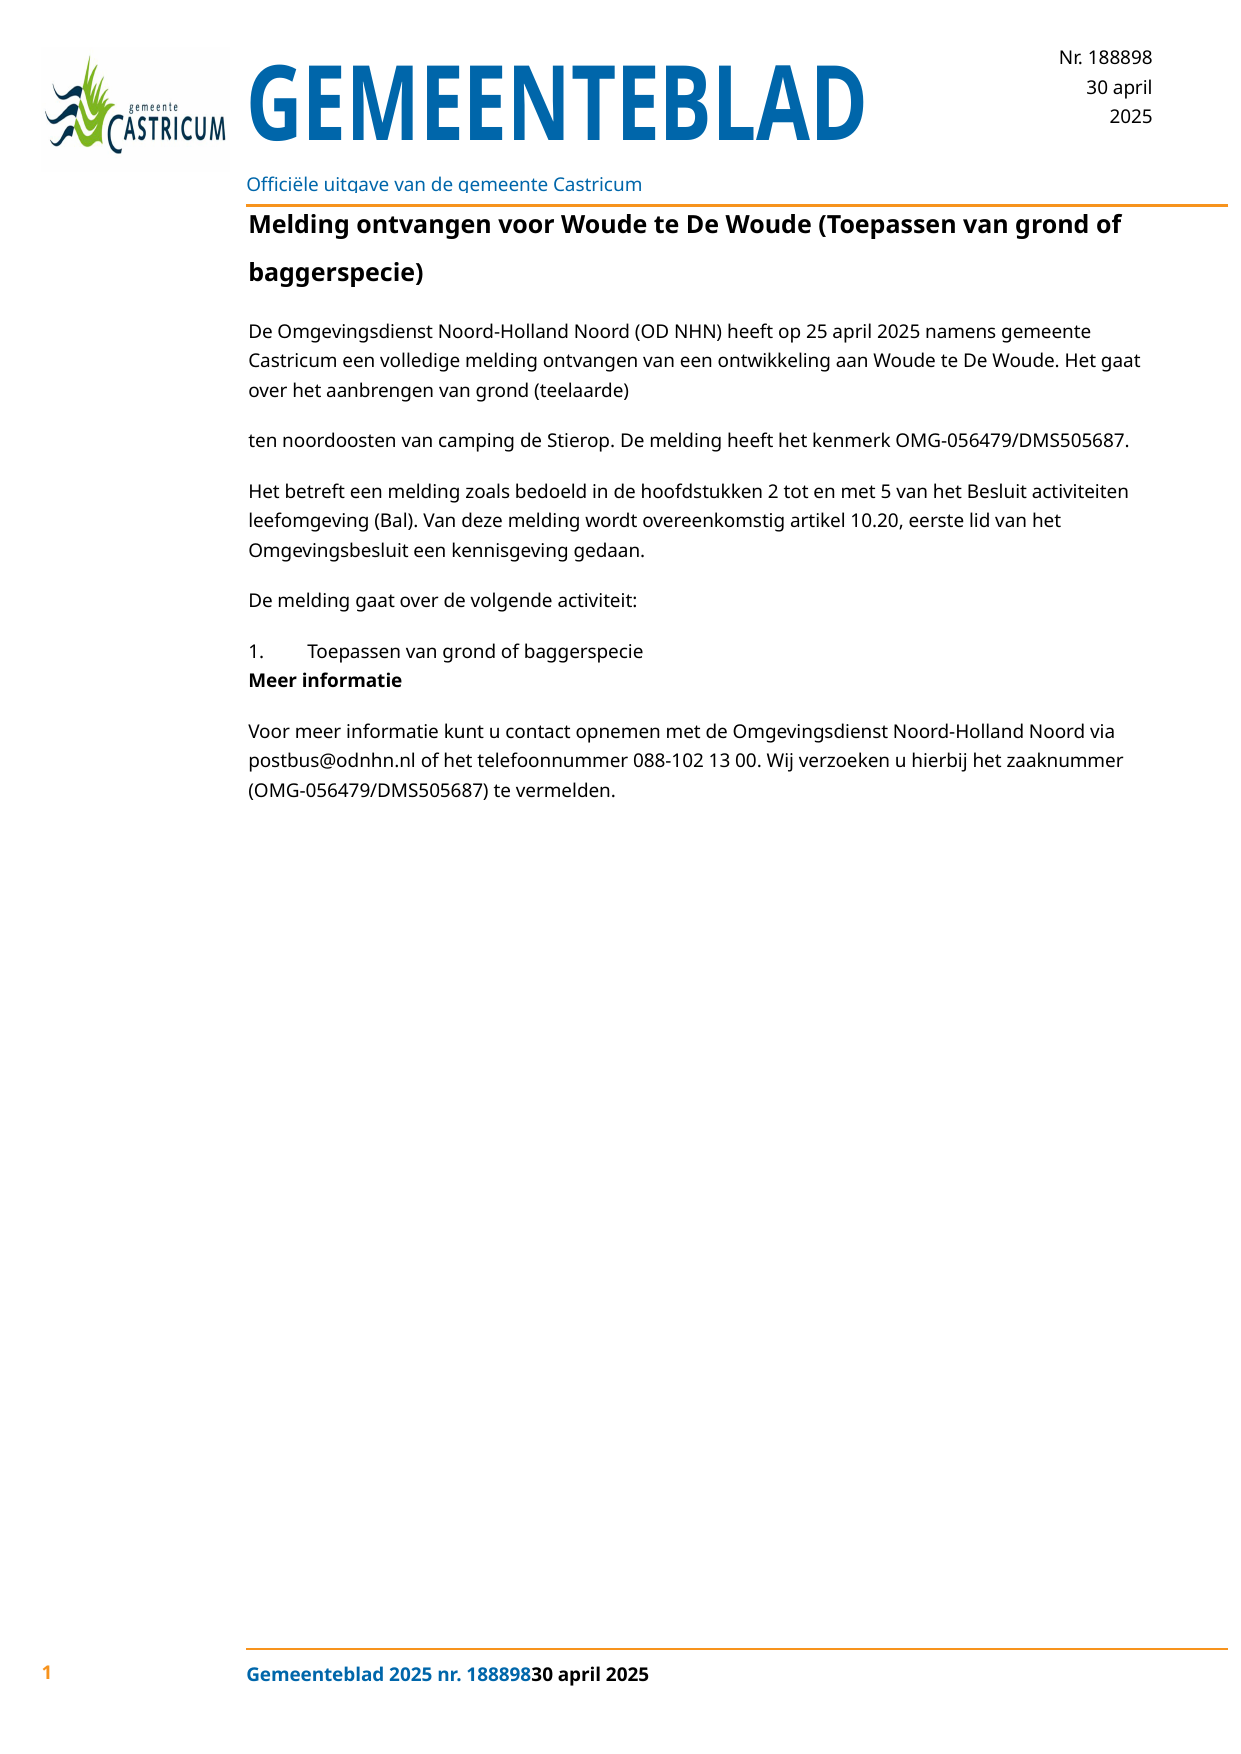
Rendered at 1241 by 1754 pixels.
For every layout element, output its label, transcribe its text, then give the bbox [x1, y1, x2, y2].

text Het betreft een melding zoals bedoeld in de hoofdstukken 2 tot en met 5 van het Besluit activiteiten leefomgeving (Bal). Van deze melding wordt overeenkomstig artikel 10.20, eerste lid van het Omgevingsbesluit een kennisgeving gedaan. [248, 478, 1152, 563]
text Meer informatie [248, 667, 1152, 693]
text De melding gaat over de volgende activiteit: [248, 587, 1152, 613]
text Voor meer informatie kunt u contact opnemen met de Omgevingsdienst Noord-Holland Noord via postbus@odnhn.nl of het telefoonnummer 088-102 13 00. Wij verzoeken u hierbij het zaaknummer (OMG-056479/DMS505687) te vermelden. [248, 718, 1152, 803]
text De Omgevingsdienst Noord-Holland Noord (OD NHN) heeft op 25 april 2025 namens gemeente Castricum een volledige melding ontvangen van een ontwikkeling aan Woude te De Woude. Het gaat over het aanbrengen van grond (teelaarde) [248, 318, 1152, 403]
text ten noordoosten van camping de Stierop. De melding heeft het kenmerk OMG-056479/DMS505687. [248, 427, 1152, 453]
text Melding ontvangen voor Woude te De Woude (Toepassen van grond of baggerspecie) [248, 207, 1152, 288]
list Toepassen van grond of baggerspecie [248, 638, 1152, 664]
picture [41, 47, 231, 172]
